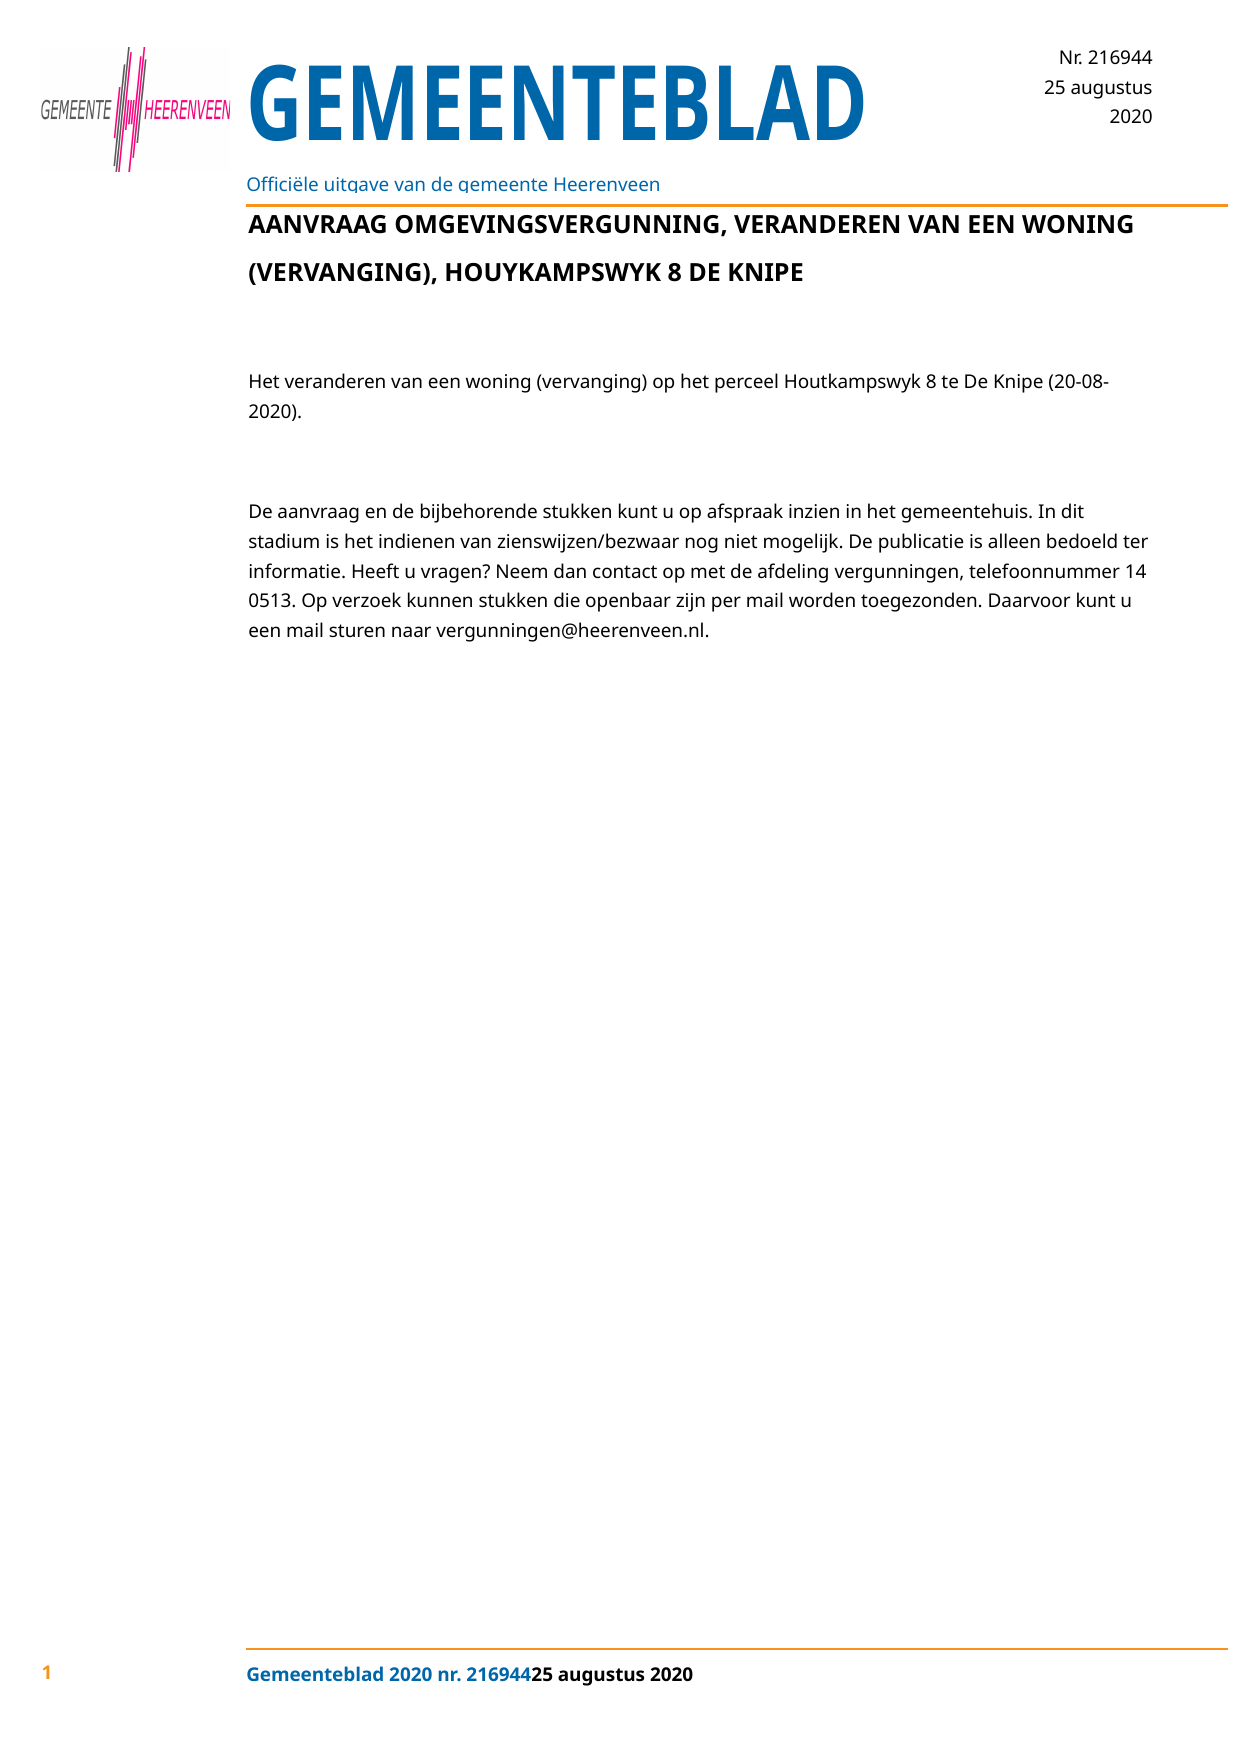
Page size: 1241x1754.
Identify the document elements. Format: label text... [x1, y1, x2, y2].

picture [41, 47, 231, 172]
text Het veranderen van een woning (vervanging) op het perceel Houtkampswyk 8 te De Knipe (20-08-2020). [248, 368, 1152, 424]
text De aanvraag en de bijbehorende stukken kunt u op afspraak inzien in het gemeentehuis. In dit stadium is het indienen van zienswijzen/bezwaar nog niet mogelijk. De publicatie is alleen bedoeld ter informatie. Heeft u vragen? Neem dan contact op met de afdeling vergunningen, telefoonnummer 14 0513. Op verzoek kunnen stukken die openbaar zijn per mail worden toegezonden. Daarvoor kunt u een mail sturen naar vergunningen@heerenveen.nl. [248, 499, 1152, 643]
text AANVRAAG OMGEVINGSVERGUNNING, VERANDEREN VAN EEN WONING (VERVANGING), HOUYKAMPSWYK 8 DE KNIPE [248, 207, 1152, 288]
